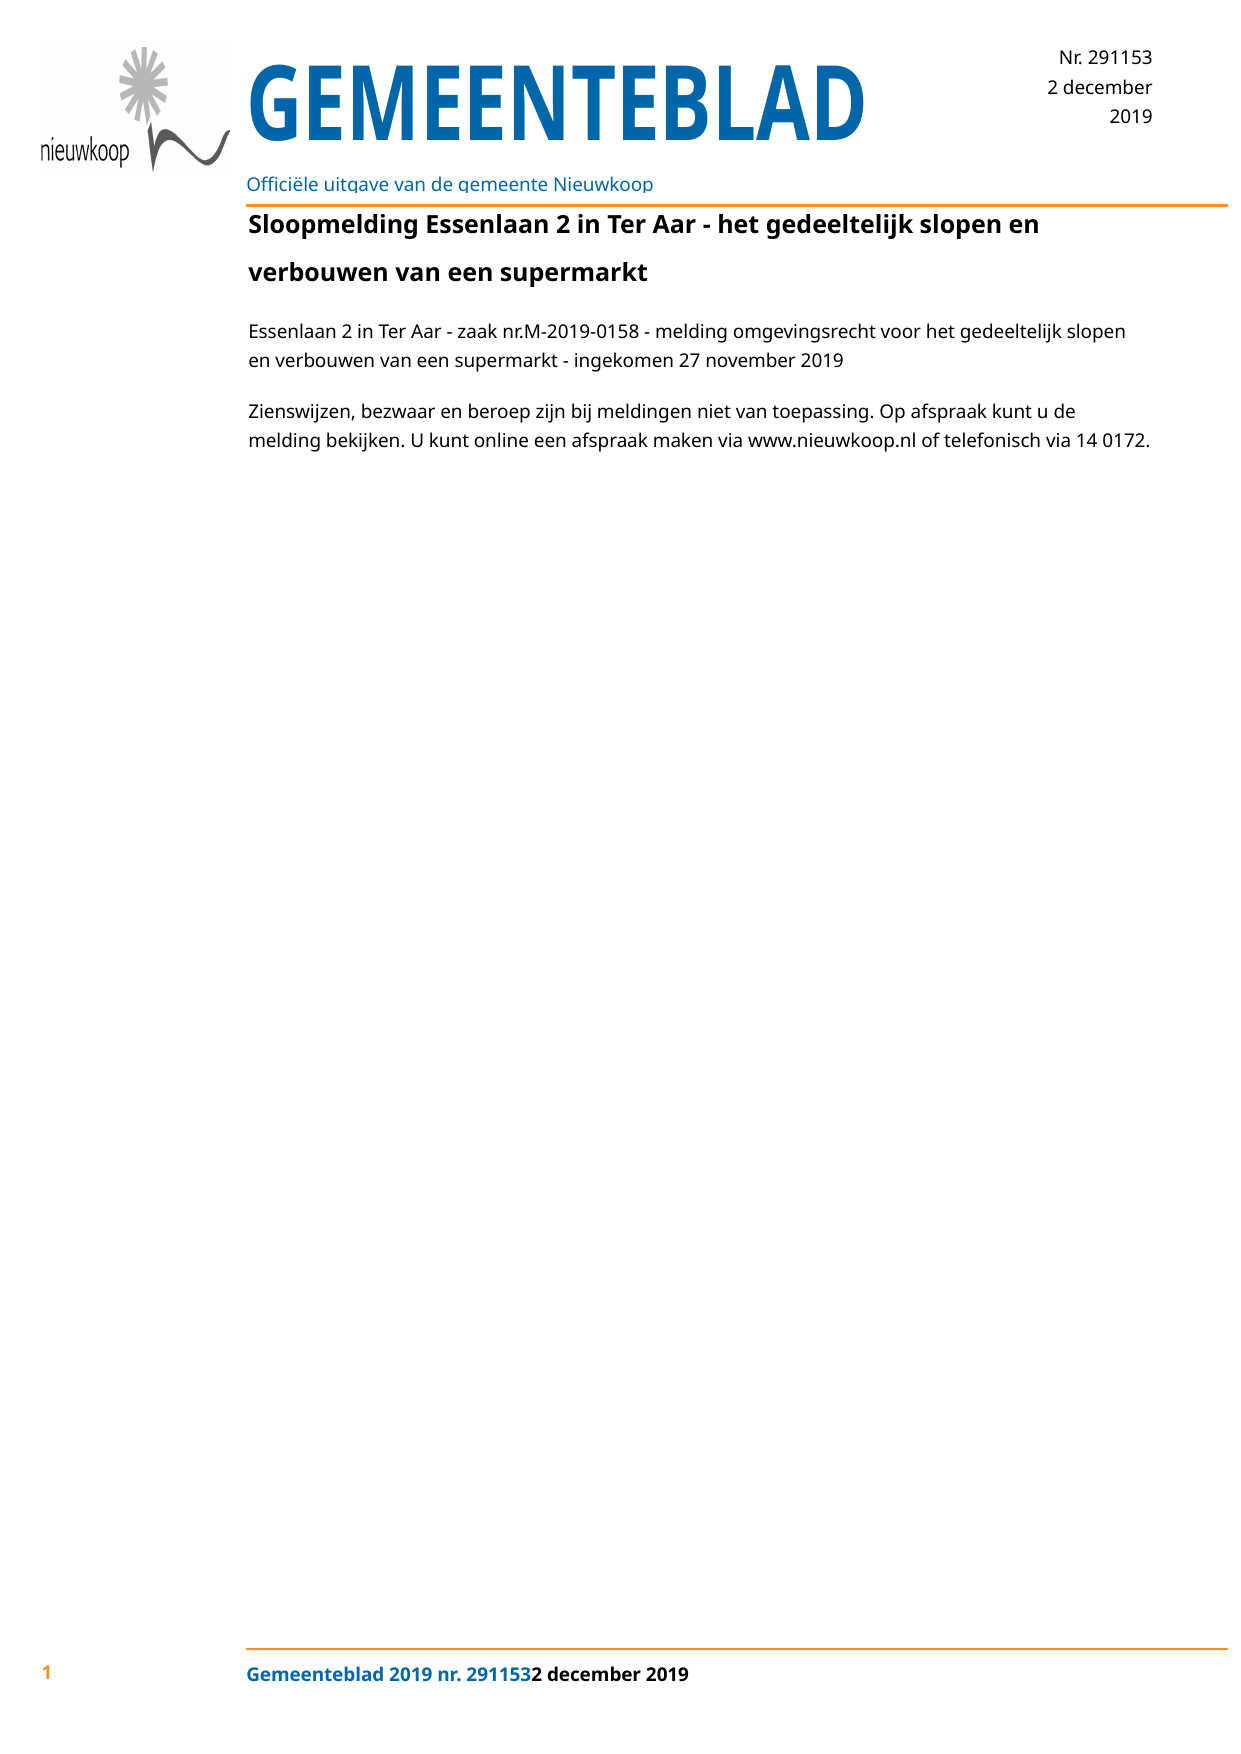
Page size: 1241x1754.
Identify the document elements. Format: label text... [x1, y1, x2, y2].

text Sloopmelding Essenlaan 2 in Ter Aar - het gedeeltelijk slopen en verbouwen van een supermarkt [248, 207, 1152, 288]
text Essenlaan 2 in Ter Aar - zaak nr.M-2019-0158 - melding omgevingsrecht voor het gedeeltelijk slopen en verbouwen van een supermarkt - ingekomen 27 november 2019 [248, 318, 1152, 373]
text Zienswijzen, bezwaar en beroep zijn bij meldingen niet van toepassing. Op afspraak kunt u de melding bekijken. U kunt online een afspraak maken via www.nieuwkoop.nl of telefonisch via 14 0172. [248, 398, 1152, 453]
picture [41, 47, 231, 172]
